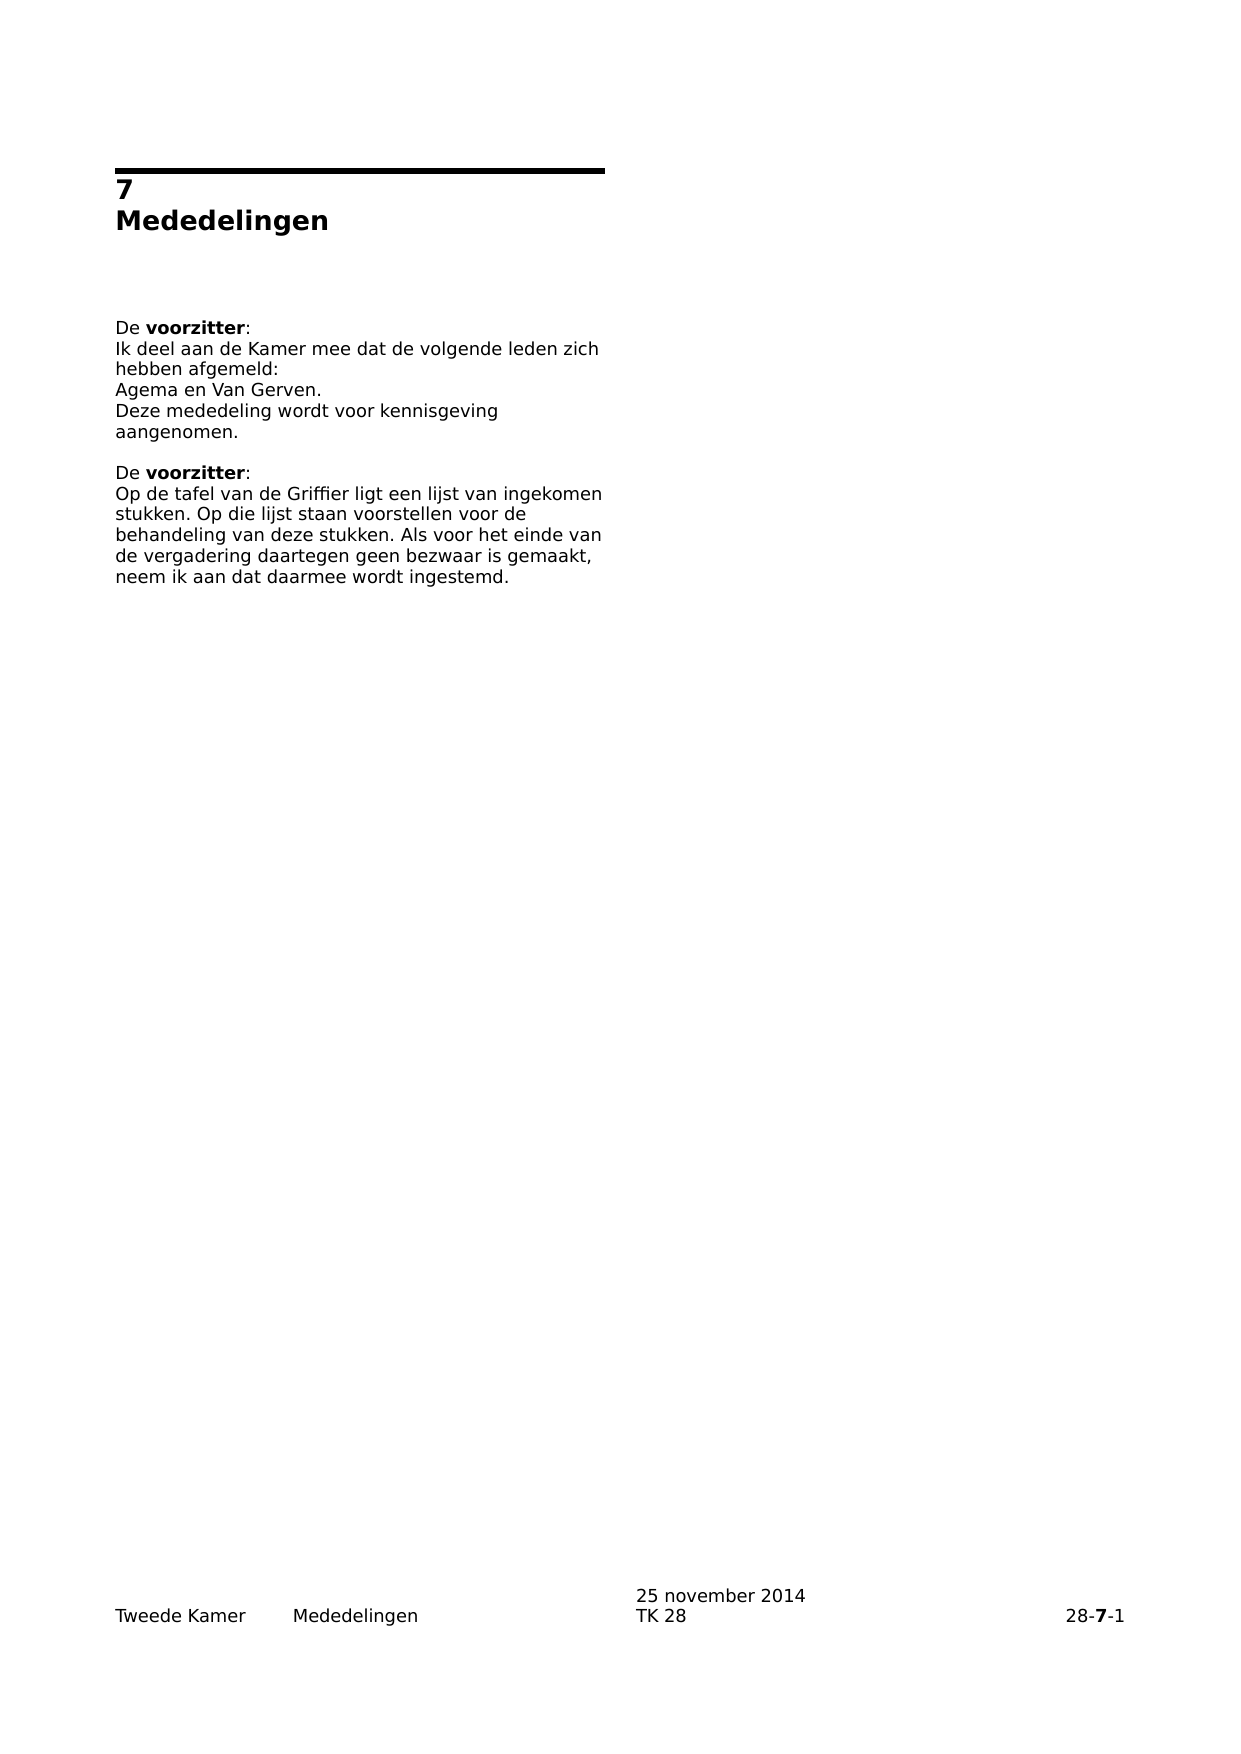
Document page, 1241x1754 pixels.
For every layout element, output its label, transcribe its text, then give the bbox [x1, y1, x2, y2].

title 7 Mededelingen [115, 174, 605, 237]
text Deze mededeling wordt voor kennisgeving aangenomen. [115, 401, 605, 442]
text De voorzitter: [115, 462, 605, 483]
text Op de tafel van de Griffier ligt een lijst van ingekomen stukken. Op die lijst staan voorstellen voor de behandeling van deze stukken. Als voor het einde van de vergadering daartegen geen bezwaar is gemaakt, neem ik aan dat daarmee wordt ingestemd. [115, 483, 605, 587]
text De voorzitter: [115, 318, 605, 338]
text Agema en Van Gerven. [115, 380, 605, 401]
text Ik deel aan de Kamer mee dat de volgende leden zich hebben afgemeld: [115, 338, 605, 380]
